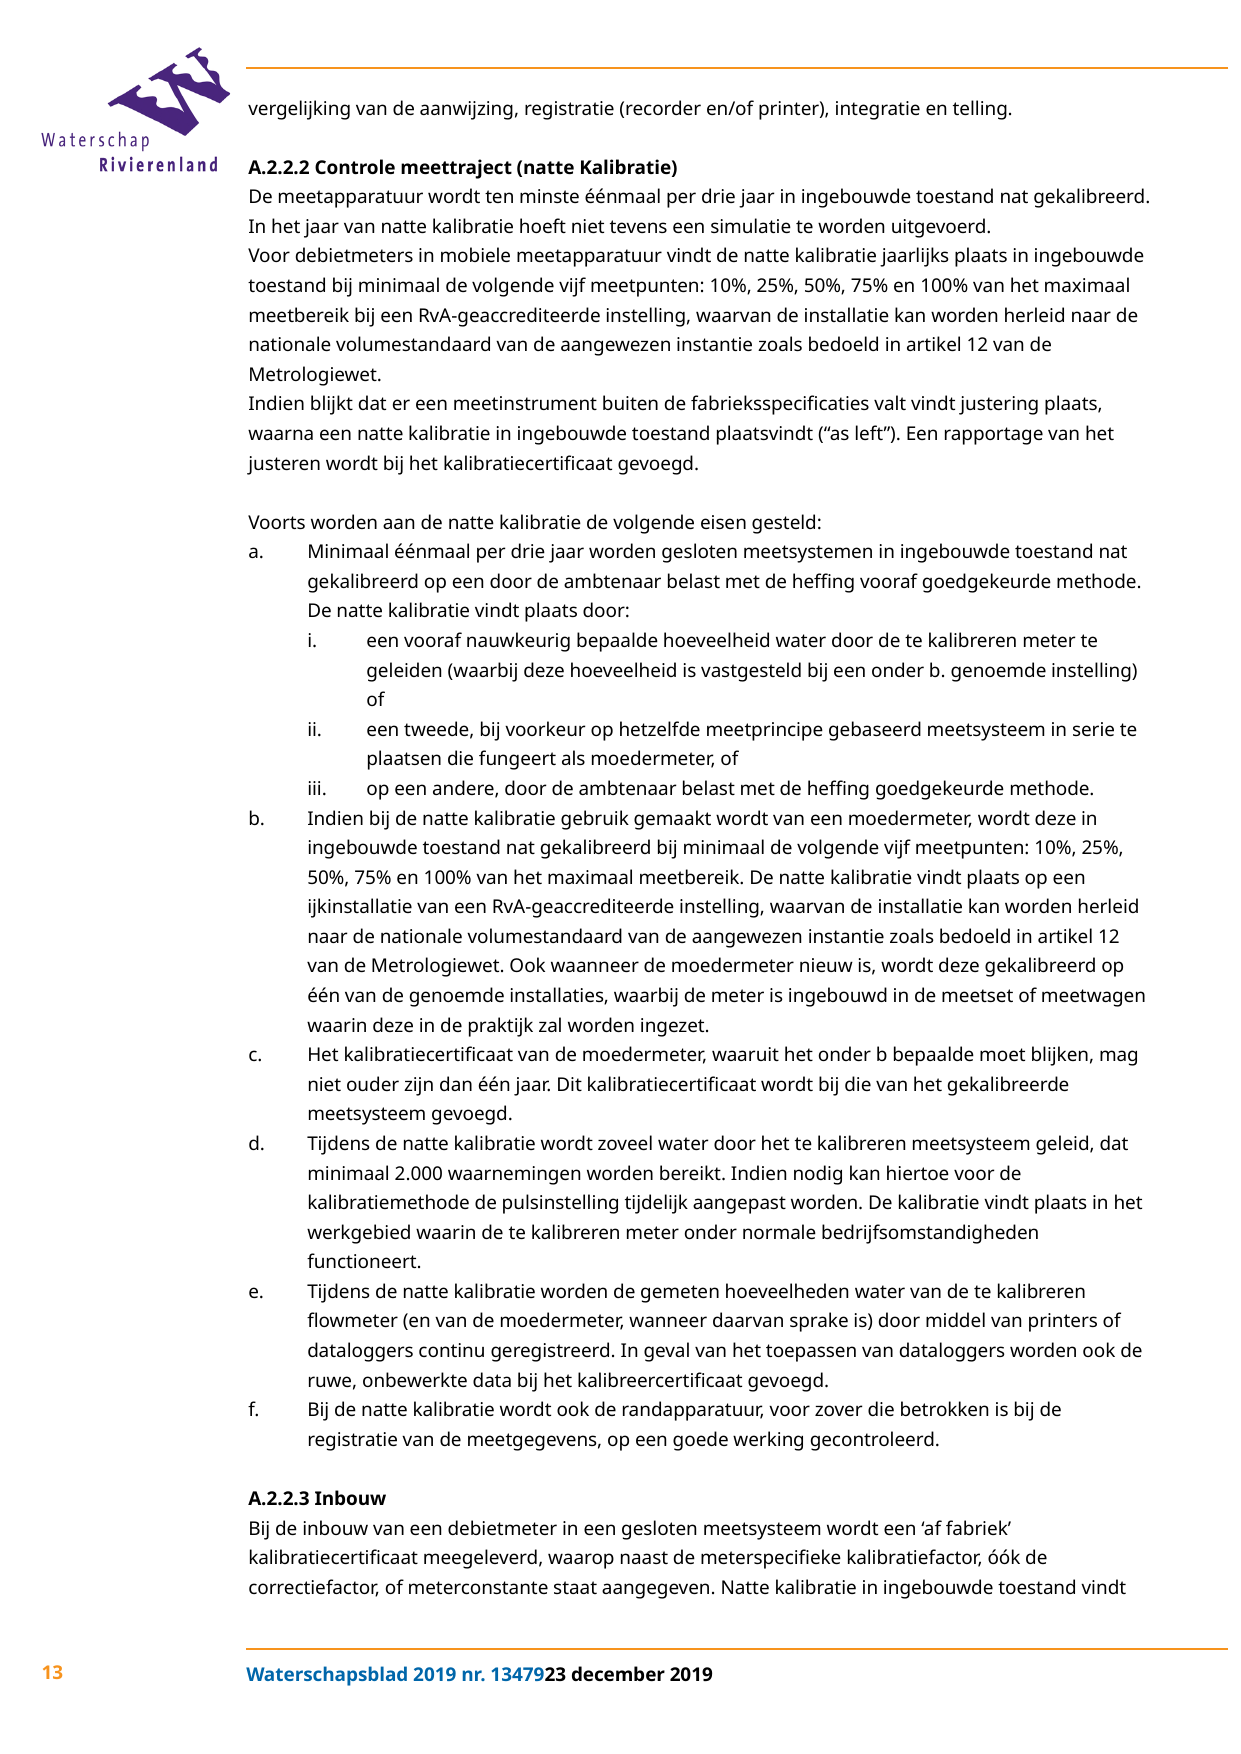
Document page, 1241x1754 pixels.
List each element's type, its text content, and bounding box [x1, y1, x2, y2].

list Minimaal éénmaal per drie jaar worden gesloten meetsystemen in ingebouwde toestand nat gekalibreerd op een door de ambtenaar belast met de heffing vooraf goedgekeurde methode. De natte kalibratie vindt plaats door: [248, 538, 1152, 623]
text Voorts worden aan de natte kalibratie de volgende eisen gesteld: [248, 509, 1152, 535]
text A.2.2.2 Controle meettraject (natte Kalibratie) [248, 154, 1152, 180]
list Het kalibratiecertificaat van de moedermeter, waaruit het onder b bepaalde moet blijken, mag niet ouder zijn dan één jaar. Dit kalibratiecertificaat wordt bij die van het gekalibreerde meetsysteem gevoegd. [248, 1041, 1152, 1126]
list Tijdens de natte kalibratie worden de gemeten hoeveelheden water van de te kalibreren flowmeter (en van de moedermeter, wanneer daarvan sprake is) door middel van printers of dataloggers continu geregistreerd. In geval van het toepassen van dataloggers worden ook de ruwe, onbewerkte data bij het kalibreercertificaat gevoegd. [248, 1278, 1152, 1393]
text Bij de inbouw van een debietmeter in een gesloten meetsysteem wordt een ‘af fabriek’ kalibratiecertificaat meegeleverd, waarop naast de meterspecifieke kalibratiefactor, óók de correctiefactor, of meterconstante staat aangegeven. Natte kalibratie in ingebouwde toestand vindt [248, 1515, 1152, 1600]
text Indien blijkt dat er een meetinstrument buiten de fabrieksspecificaties valt vindt justering plaats, waarna een natte kalibratie in ingebouwde toestand plaatsvindt (“as left”). Een rapportage van het justeren wordt bij het kalibratiecertificaat gevoegd. [248, 391, 1152, 476]
text vergelijking van de aanwijzing, registratie (recorder en/of printer), integratie en telling. [248, 95, 1152, 121]
text Voor debietmeters in mobiele meetapparatuur vindt de natte kalibratie jaarlijks plaats in ingebouwde toestand bij minimaal de volgende vijf meetpunten: 10%, 25%, 50%, 75% en 100% van het maximaal meetbereik bij een RvA-geaccrediteerde instelling, waarvan de installatie kan worden herleid naar de nationale volumestandaard van de aangewezen instantie zoals bedoeld in artikel 12 van de Metrologiewet. [248, 243, 1152, 387]
list Bij de natte kalibratie wordt ook de randapparatuur, voor zover die betrokken is bij de registratie van de meetgegevens, op een goede werking gecontroleerd. [248, 1396, 1152, 1452]
text De meetapparatuur wordt ten minste éénmaal per drie jaar in ingebouwde toestand nat gekalibreerd. In het jaar van natte kalibratie hoeft niet tevens een simulatie te worden uitgevoerd. [248, 183, 1152, 239]
picture [41, 47, 231, 172]
list een tweede, bij voorkeur op hetzelfde meetprincipe gebaseerd meetsysteem in serie te plaatsen die fungeert als moedermeter, of [307, 716, 1152, 771]
list Indien bij de natte kalibratie gebruik gemaakt wordt van een moedermeter, wordt deze in ingebouwde toestand nat gekalibreerd bij minimaal de volgende vijf meetpunten: 10%, 25%, 50%, 75% en 100% van het maximaal meetbereik. De natte kalibratie vindt plaats op een ijkinstallatie van een RvA-geaccrediteerde instelling, waarvan de installatie kan worden herleid naar de nationale volumestandaard van de aangewezen instantie zoals bedoeld in artikel 12 van de Metrologiewet. Ook waanneer de moedermeter nieuw is, wordt deze gekalibreerd op één van de genoemde installaties, waarbij de meter is ingebouwd in de meetset of meetwagen waarin deze in de praktijk zal worden ingezet. [248, 805, 1152, 1038]
list een vooraf nauwkeurig bepaalde hoeveelheid water door de te kalibreren meter te geleiden (waarbij deze hoeveelheid is vastgesteld bij een onder b. genoemde instelling) of [307, 627, 1152, 712]
text A.2.2.3 Inbouw [248, 1485, 1152, 1511]
list op een andere, door de ambtenaar belast met de heffing goedgekeurde methode. [307, 775, 1152, 801]
list Tijdens de natte kalibratie wordt zoveel water door het te kalibreren meetsysteem geleid, dat minimaal 2.000 waarnemingen worden bereikt. Indien nodig kan hiertoe voor de kalibratiemethode de pulsinstelling tijdelijk aangepast worden. De kalibratie vindt plaats in het werkgebied waarin de te kalibreren meter onder normale bedrijfsomstandigheden functioneert. [248, 1130, 1152, 1274]
